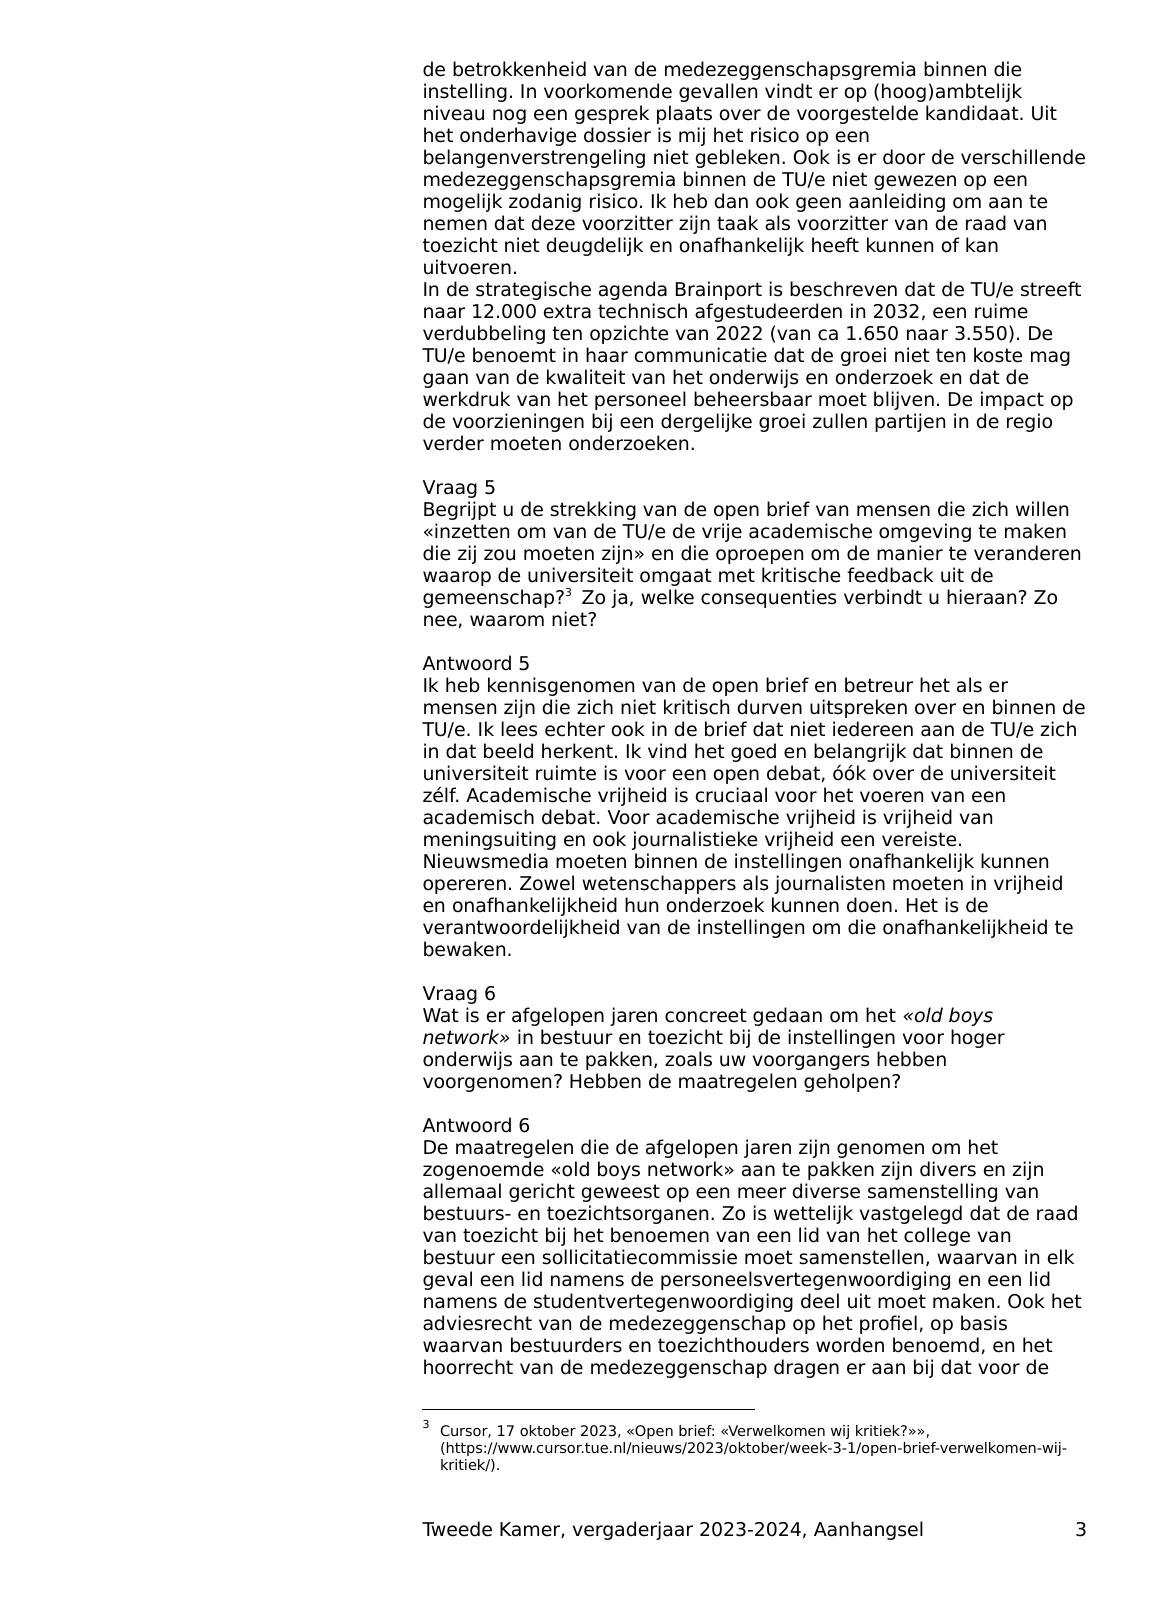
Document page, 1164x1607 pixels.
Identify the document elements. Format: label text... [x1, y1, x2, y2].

text Vraag 5 [422, 477, 1087, 499]
text Ik heb kennisgenomen van de open brief en betreur het als er mensen zijn die zich niet kritisch durven uitspreken over en binnen de TU/e. Ik lees echter ook in de brief dat niet iedereen aan de TU/e zich in dat beeld herkent. Ik vind het goed en belangrijk dat binnen de universiteit ruimte is voor een open debat, óók over de universiteit zélf. Academische vrijheid is cruciaal voor het voeren van een academisch debat. Voor academische vrijheid is vrijheid van meningsuiting en ook journalistieke vrijheid een vereiste. Nieuwsmedia moeten binnen de instellingen onafhankelijk kunnen opereren. Zowel wetenschappers als journalisten moeten in vrijheid en onafhankelijkheid hun onderzoek kunnen doen. Het is de verantwoordelijkheid van de instellingen om die onafhankelijkheid te bewaken. [422, 675, 1087, 961]
text Antwoord 6 [422, 1115, 1087, 1137]
text Begrijpt u de strekking van de open brief van mensen die zich willen «inzetten om van de TU/e de vrije academische omgeving te maken die zij zou moeten zijn» en die oproepen om de manier te veranderen waarop de universiteit omgaat met kritische feedback uit de gemeenschap? Zo ja, welke consequenties verbindt u hieraan? Zo nee, waarom niet? [422, 499, 1087, 631]
text Vraag 6 [422, 983, 1087, 1005]
text De maatregelen die de afgelopen jaren zijn genomen om het zogenoemde «old boys network» aan te pakken zijn divers en zijn allemaal gericht geweest op een meer diverse samenstelling van bestuurs- en toezichtsorganen. Zo is wettelijk vastgelegd dat de raad van toezicht bij het benoemen van een lid van het college van bestuur een sollicitatiecommissie moet samenstellen, waarvan in elk geval een lid namens de personeelsvertegenwoordiging en een lid namens de studentvertegenwoordiging deel uit moet maken. Ook het adviesrecht van de medezeggenschap op het profiel, op basis waarvan bestuurders en toezichthouders worden benoemd, en het hoorrecht van de medezeggenschap dragen er aan bij dat voor de [422, 1137, 1087, 1379]
text Cursor, 17 oktober 2023, «Open brief: «Verwelkomen wij kritiek?»», (https://www.cursor.tue.nl/nieuws/2023/oktober/week-3-1/open-brief-verwelkomen-wij-kritiek/). [422, 1418, 1087, 1474]
text Wat is er afgelopen jaren concreet gedaan om het «old boys network» in bestuur en toezicht bij de instellingen voor hoger onderwijs aan te pakken, zoals uw voorgangers hebben voorgenomen? Hebben de maatregelen geholpen? [422, 1005, 1087, 1093]
text In de strategische agenda Brainport is beschreven dat de TU/e streeft naar 12.000 extra technisch afgestudeerden in 2032, een ruime verdubbeling ten opzichte van 2022 (van ca 1.650 naar 3.550). De TU/e benoemt in haar communicatie dat de groei niet ten koste mag gaan van de kwaliteit van het onderwijs en onderzoek en dat de werkdruk van het personeel beheersbaar moet blijven. De impact op de voorzieningen bij een dergelijke groei zullen partijen in de regio verder moeten onderzoeken. [422, 279, 1087, 455]
text Antwoord 5 [422, 653, 1087, 675]
text de betrokkenheid van de medezeggenschapsgremia binnen die instelling. In voorkomende gevallen vindt er op (hoog)ambtelijk niveau nog een gesprek plaats over de voorgestelde kandidaat. Uit het onderhavige dossier is mij het risico op een belangenverstrengeling niet gebleken. Ook is er door de verschillende medezeggenschapsgremia binnen de TU/e niet gewezen op een mogelijk zodanig risico. Ik heb dan ook geen aanleiding om aan te nemen dat deze voorzitter zijn taak als voorzitter van de raad van toezicht niet deugdelijk en onafhankelijk heeft kunnen of kan uitvoeren. [422, 59, 1087, 279]
